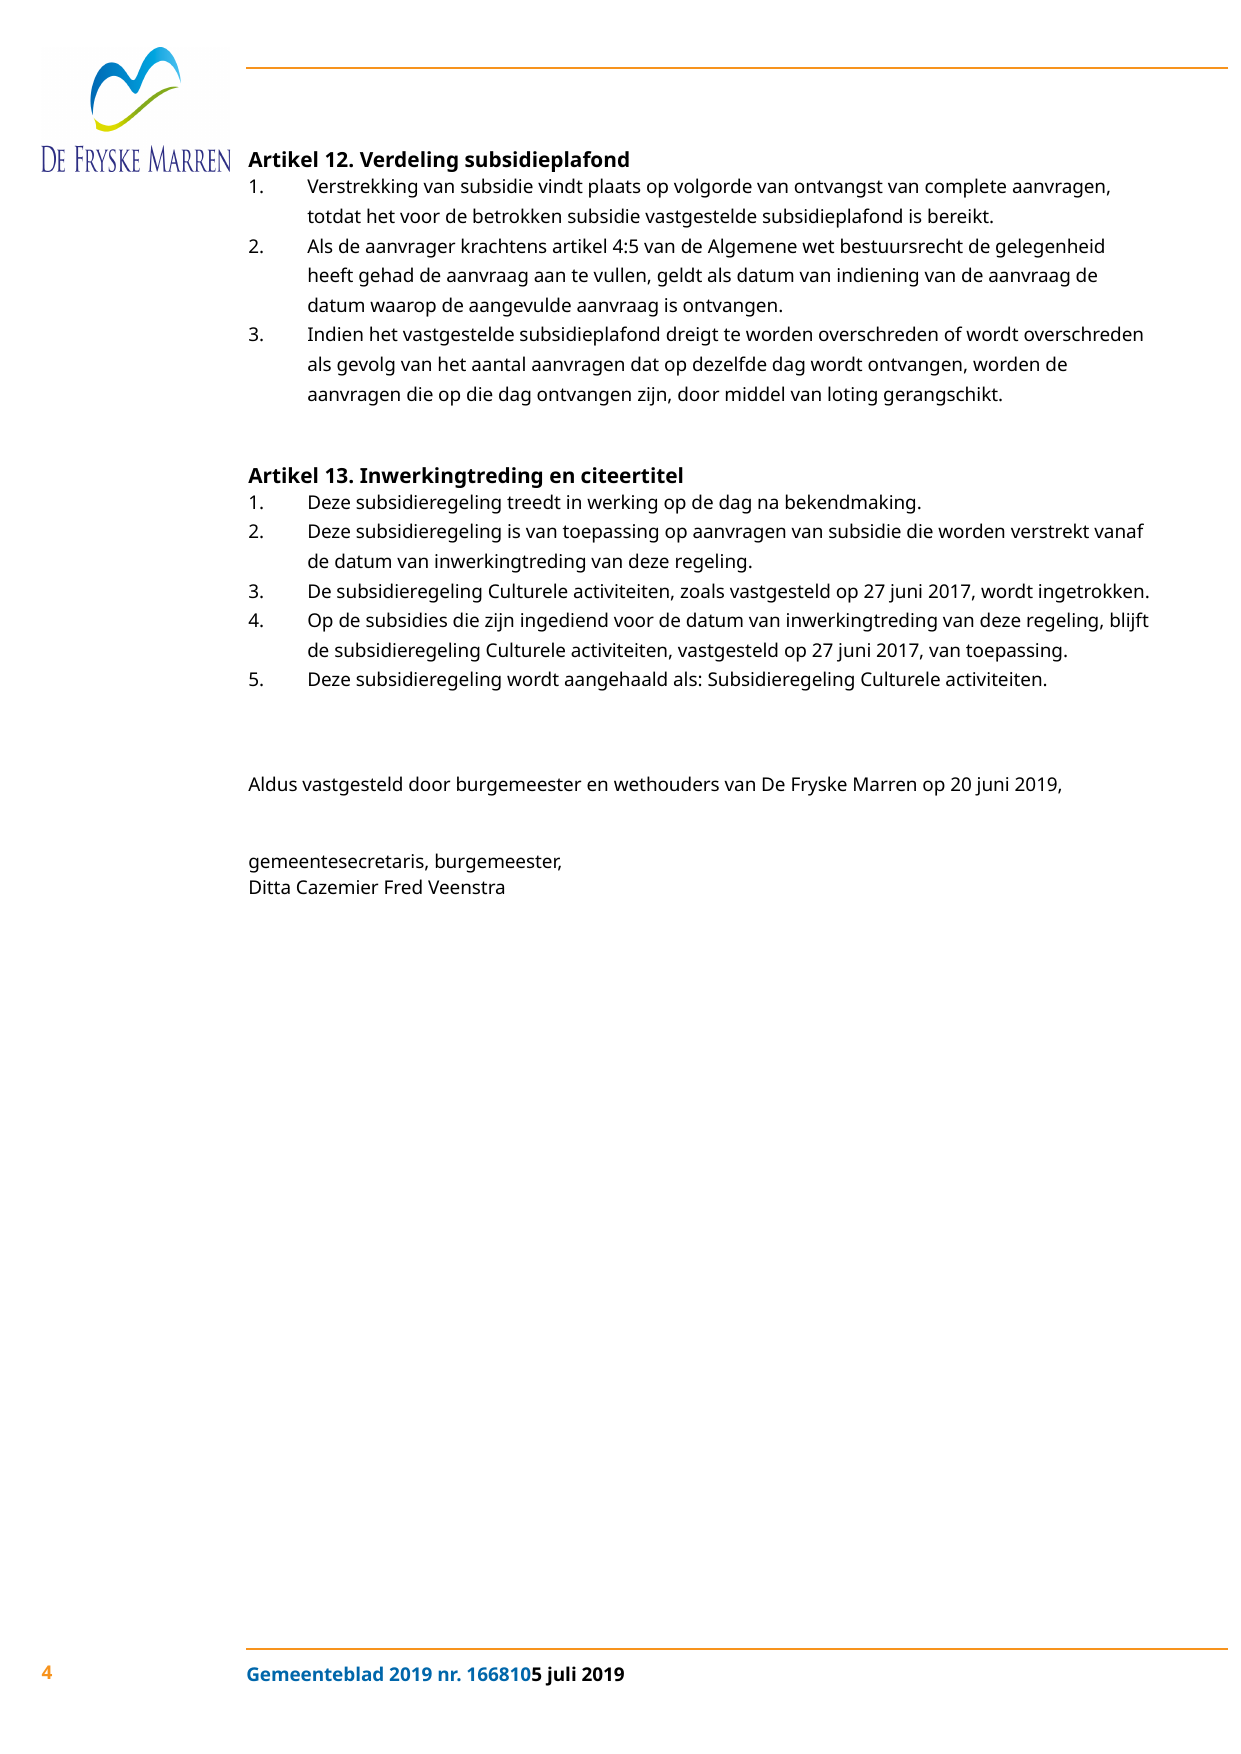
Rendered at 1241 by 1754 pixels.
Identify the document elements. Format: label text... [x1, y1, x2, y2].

picture [41, 47, 231, 172]
text Ditta Cazemier Fred Veenstra [248, 874, 1152, 900]
list Indien het vastgestelde subsidieplafond dreigt te worden overschreden of wordt overschreden als gevolg van het aantal aanvragen dat op dezelfde dag wordt ontvangen, worden de aanvragen die op die dag ontvangen zijn, door middel van loting gerangschikt. [248, 322, 1152, 406]
list Op de subsidies die zijn ingediend voor de datum van inwerkingtreding van deze regeling, blijft de subsidieregeling Culturele activiteiten, vastgesteld op 27 juni 2017, van toepassing. [248, 607, 1152, 663]
list Deze subsidieregeling wordt aangehaald als: Subsidieregeling Culturele activiteiten. [248, 667, 1152, 692]
text gemeentesecretaris, burgemeester, [248, 849, 1152, 874]
text Artikel 12. Verdeling subsidieplafond [248, 145, 1152, 174]
list Deze subsidieregeling is van toepassing op aanvragen van subsidie die worden verstrekt vanaf de datum van inwerkingtreding van deze regeling. [248, 519, 1152, 574]
text Aldus vastgesteld door burgemeester en wethouders van De Fryske Marren op 20 juni 2019, [248, 771, 1152, 797]
list Verstrekking van subsidie vindt plaats op volgorde van ontvangst van complete aanvragen, totdat het voor de betrokken subsidie vastgestelde subsidieplafond is bereikt. [248, 174, 1152, 229]
list Deze subsidieregeling treedt in werking op de dag na bekendmaking. [248, 489, 1152, 515]
list De subsidieregeling Culturele activiteiten, zoals vastgesteld op 27 juni 2017, wordt ingetrokken. [248, 578, 1152, 604]
text Artikel 13. Inwerkingtreding en citeertitel [248, 461, 1152, 489]
list Als de aanvrager krachtens artikel 4:5 van de Algemene wet bestuursrecht de gelegenheid heeft gehad de aanvraag aan te vullen, geldt als datum van indiening van de aanvraag de datum waarop de aangevulde aanvraag is ontvangen. [248, 233, 1152, 318]
